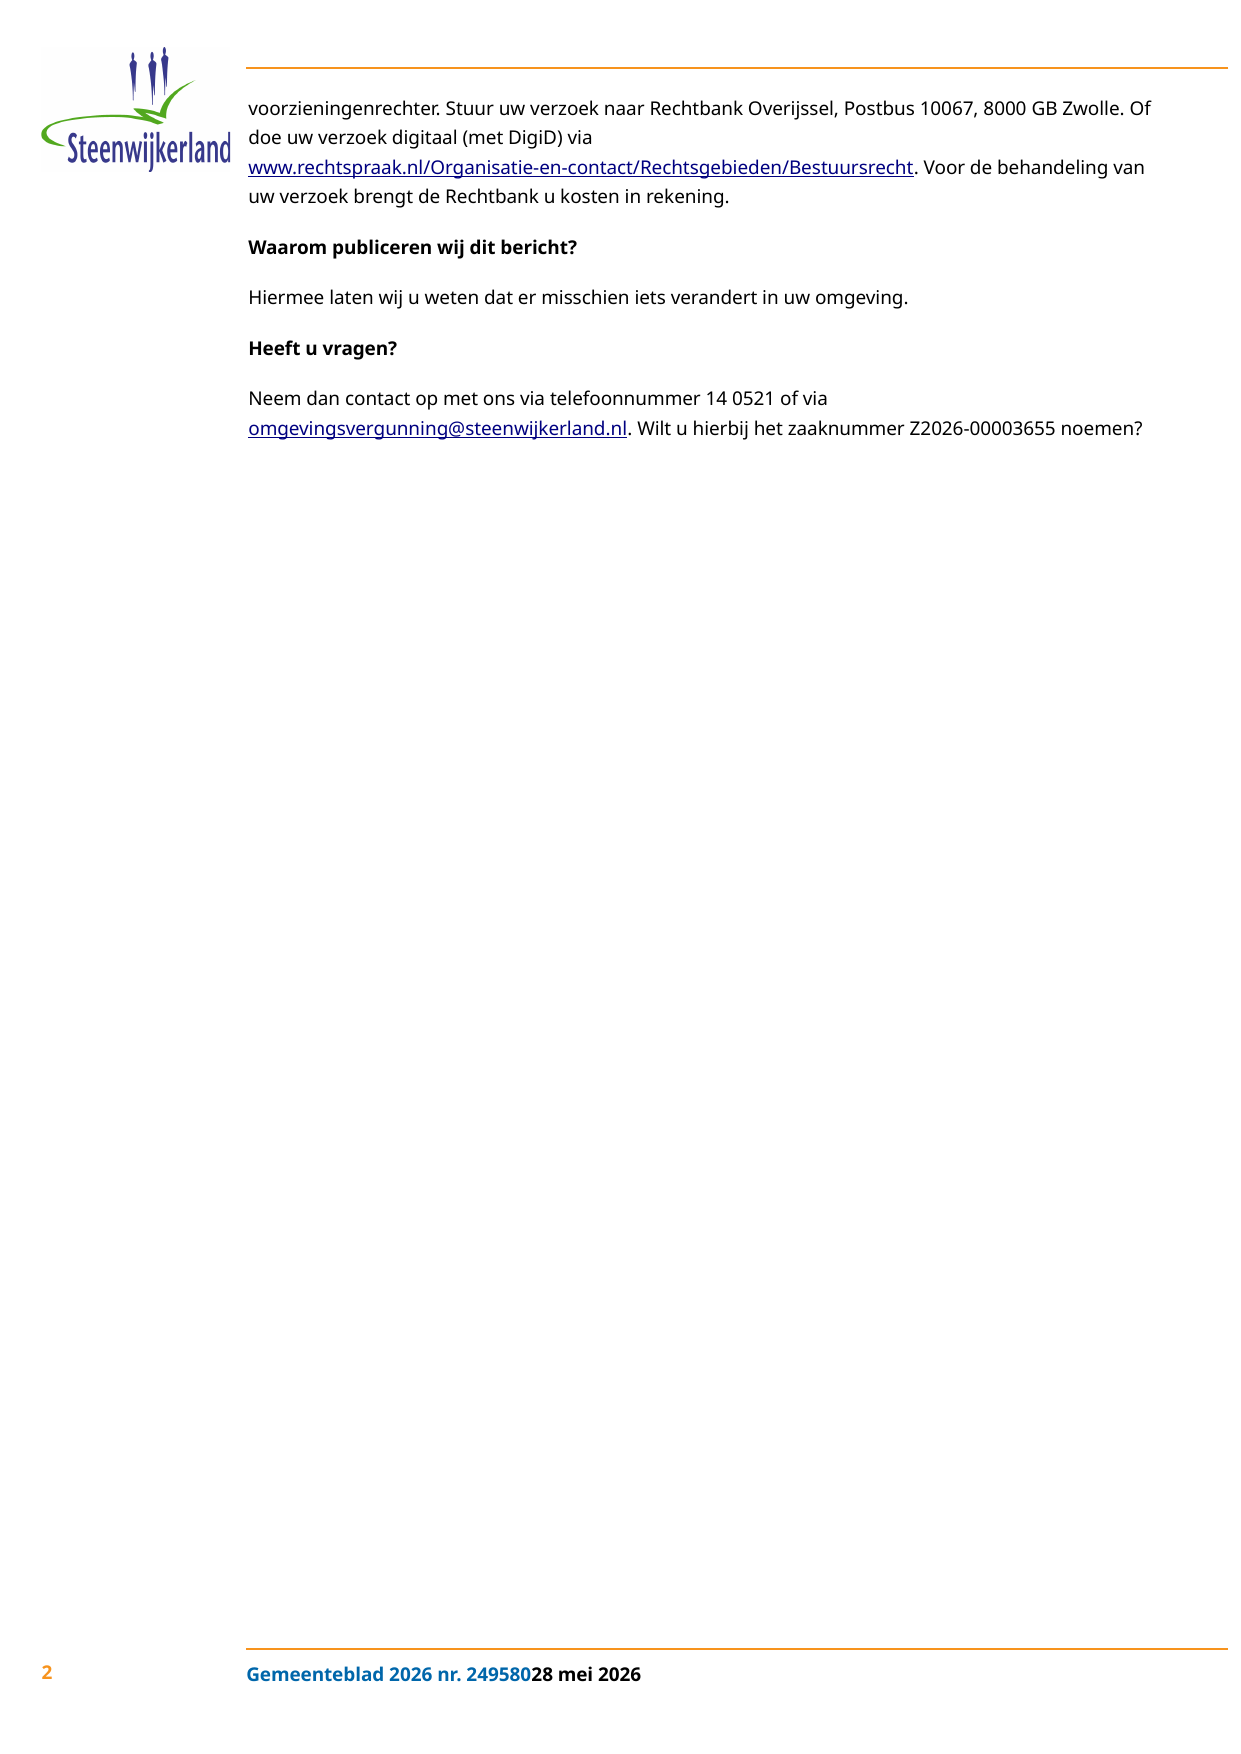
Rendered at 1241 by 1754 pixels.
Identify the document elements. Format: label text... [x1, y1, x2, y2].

text Waarom publiceren wij dit bericht? [248, 234, 1152, 260]
picture [41, 47, 231, 172]
text Heeft u vragen? [248, 335, 1152, 361]
text voorzieningenrechter. Stuur uw verzoek naar Rechtbank Overijssel, Postbus 10067, 8000 GB Zwolle. Of doe uw verzoek digitaal (met DigiD) via www.rechtspraak.nl/Organisatie-en-contact/Rechtsgebieden/Bestuursrecht. Voor de behandeling van uw verzoek brengt de Rechtbank u kosten in rekening. [248, 95, 1152, 209]
text Hiermee laten wij u weten dat er misschien iets verandert in uw omgeving. [248, 284, 1152, 310]
text Neem dan contact op met ons via telefoonnummer 14 0521 of via omgevingsvergunning@steenwijkerland.nl. Wilt u hierbij het zaaknummer Z2026-00003655 noemen? [248, 385, 1152, 441]
